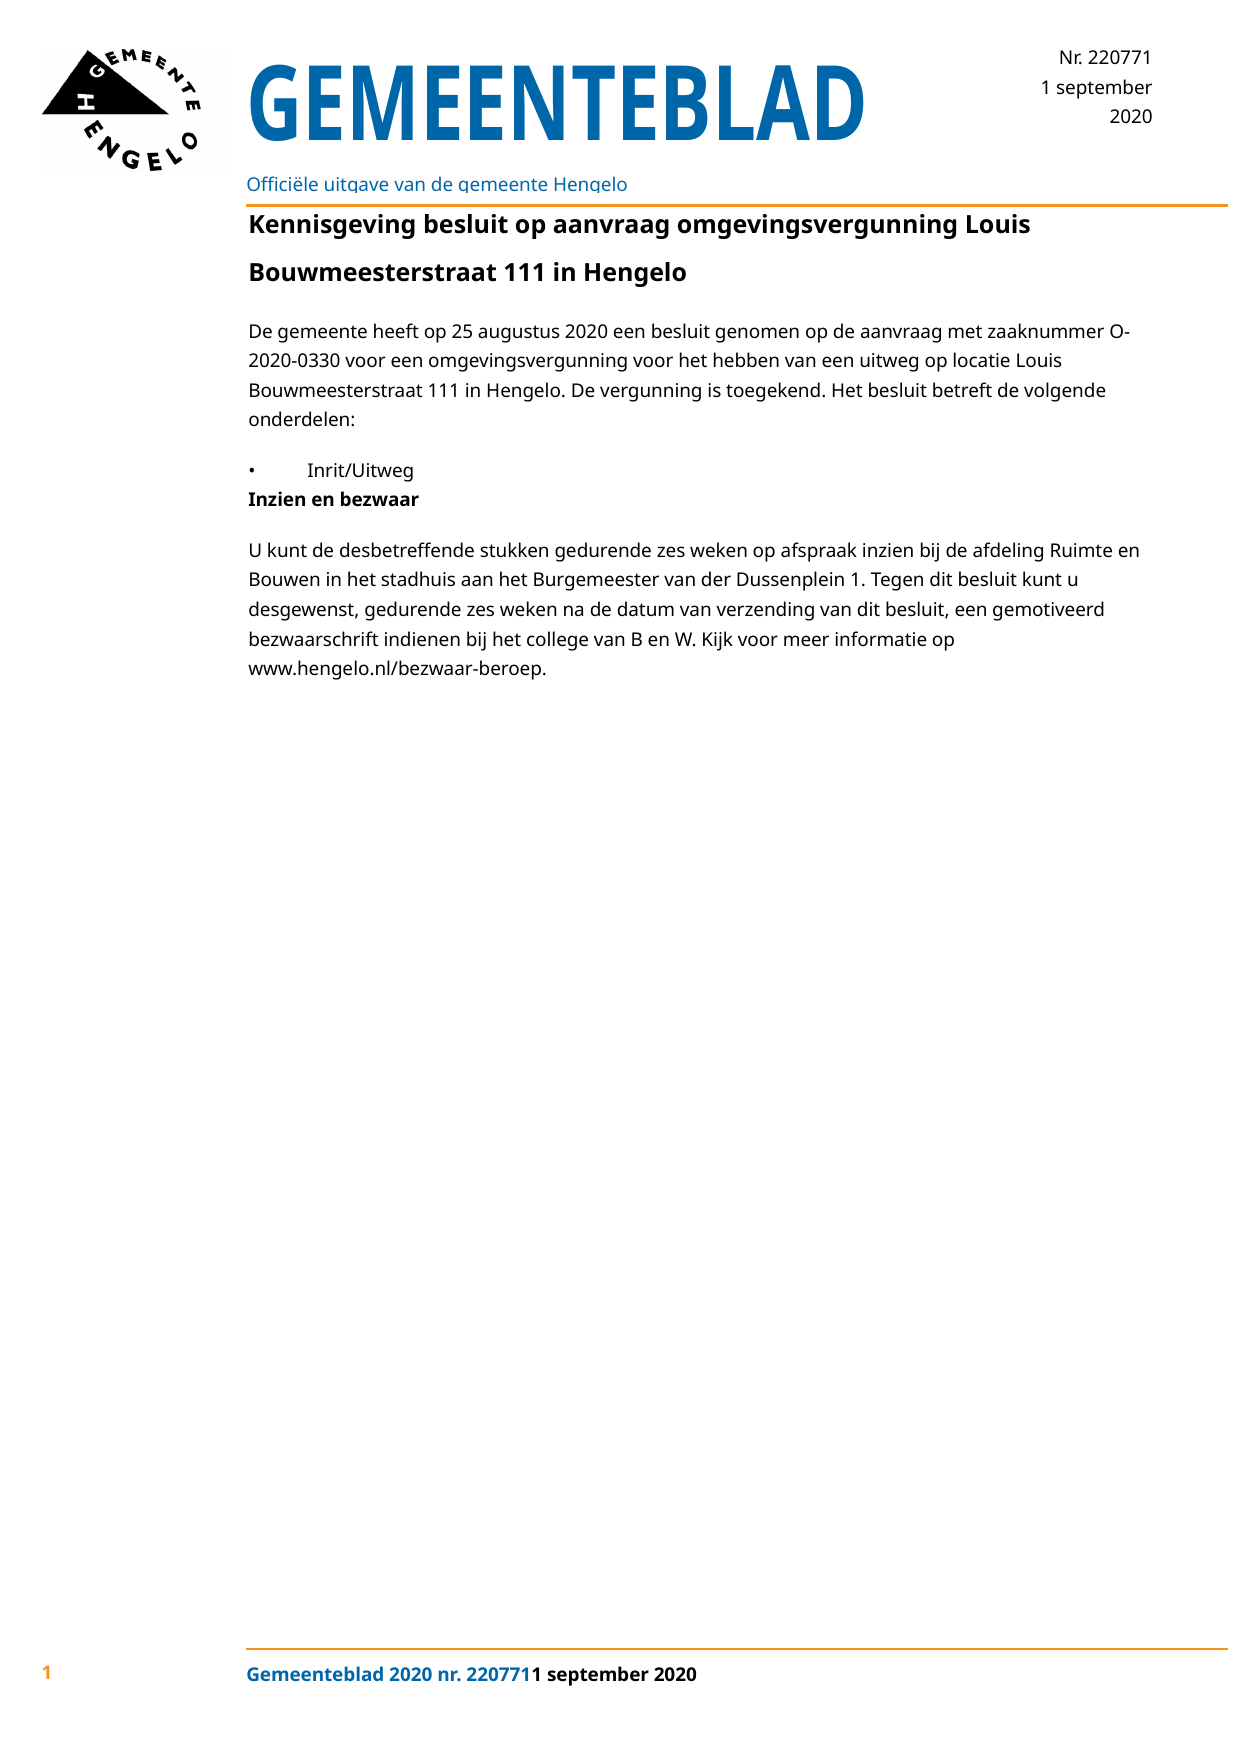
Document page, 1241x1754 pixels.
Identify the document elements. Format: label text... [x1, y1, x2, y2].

text Inzien en bezwaar [248, 487, 1152, 512]
picture [41, 47, 231, 172]
text De gemeente heeft op 25 augustus 2020 een besluit genomen op de aanvraag met zaaknummer O-2020-0330 voor een omgevingsvergunning voor het hebben van een uitweg op locatie Louis Bouwmeesterstraat 111 in Hengelo. De vergunning is toegekend. Het besluit betreft de volgende onderdelen: [248, 318, 1152, 432]
text U kunt de desbetreffende stukken gedurende zes weken op afspraak inzien bij de afdeling Ruimte en Bouwen in het stadhuis aan het Burgemeester van der Dussenplein 1. Tegen dit besluit kunt u desgewenst, gedurende zes weken na de datum van verzending van dit besluit, een gemotiveerd bezwaarschrift indienen bij het college van B en W. Kijk voor meer informatie op www.hengelo.nl/bezwaar-beroep. [248, 537, 1152, 681]
text Kennisgeving besluit op aanvraag omgevingsvergunning Louis Bouwmeesterstraat 111 in Hengelo [248, 207, 1152, 288]
list Inrit/Uitweg [248, 457, 1152, 483]
